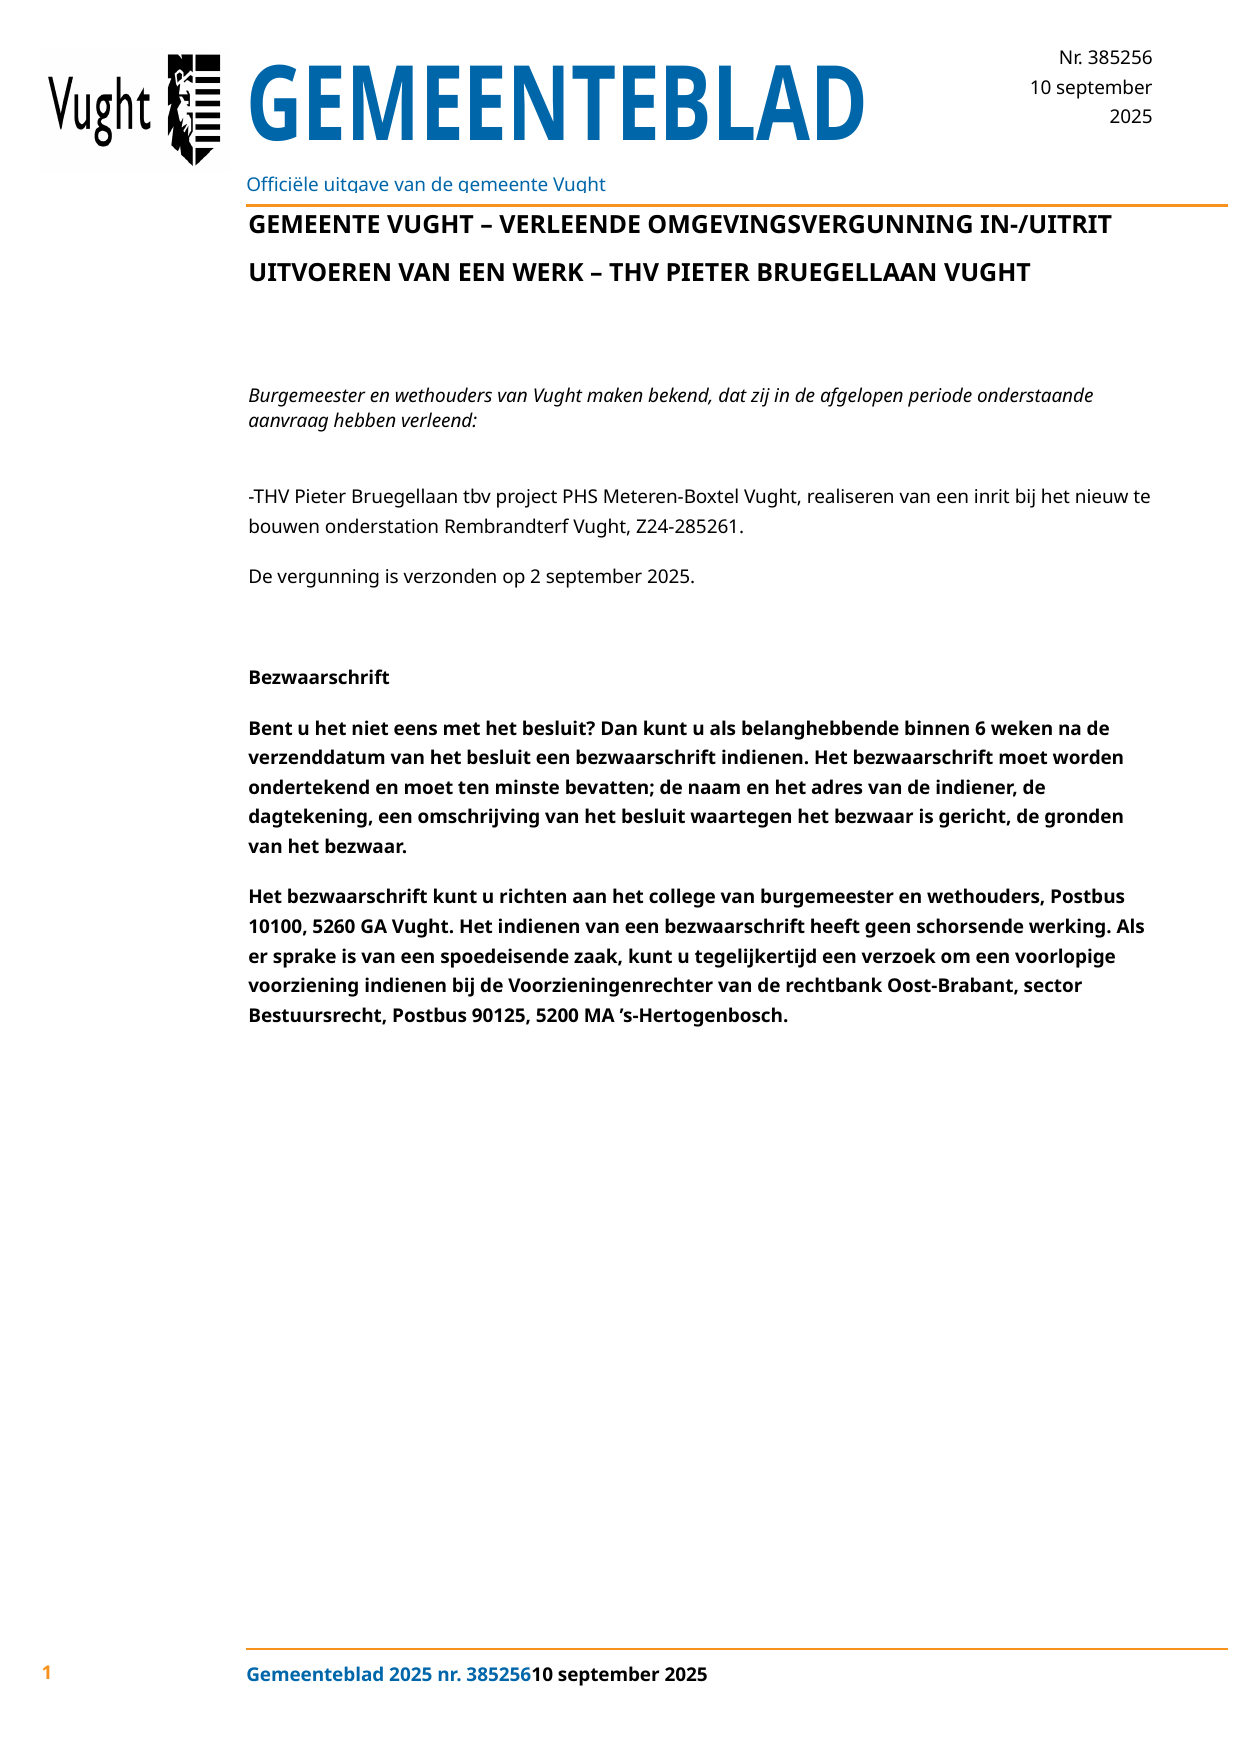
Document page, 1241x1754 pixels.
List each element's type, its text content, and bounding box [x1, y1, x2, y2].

text -THV Pieter Bruegellaan tbv project PHS Meteren-Boxtel Vught, realiseren van een inrit bij het nieuw te bouwen onderstation Rembrandterf Vught, Z24-285261. [248, 484, 1152, 539]
text Het bezwaarschrift kunt u richten aan het college van burgemeester en wethouders, Postbus 10100, 5260 GA Vught. Het indienen van een bezwaarschrift heeft geen schorsende werking. Als er sprake is van een spoedeisende zaak, kunt u tegelijkertijd een verzoek om een voorlopige voorziening indienen bij de Voorzieningenrechter van de rechtbank Oost-Brabant, sector Bestuursrecht, Postbus 90125, 5200 MA ’s-Hertogenbosch. [248, 884, 1152, 1028]
text GEMEENTE VUGHT – VERLEENDE OMGEVINGSVERGUNNING IN-/UITRIT UITVOEREN VAN EEN WERK – THV PIETER BRUEGELLAAN VUGHT [248, 207, 1152, 288]
text Burgemeester en wethouders van Vught maken bekend, dat zij in de afgelopen periode onderstaande aanvraag hebben verleend: [248, 382, 1152, 433]
text De vergunning is verzonden op 2 september 2025. [248, 564, 1152, 589]
text Bezwaarschrift [248, 664, 1152, 690]
text Bent u het niet eens met het besluit? Dan kunt u als belanghebbende binnen 6 weken na de verzenddatum van het besluit een bezwaarschrift indienen. Het bezwaarschrift moet worden ondertekend en moet ten minste bevatten; de naam en het adres van de indiener, de dagtekening, een omschrijving van het besluit waartegen het bezwaar is gericht, de gronden van het bezwaar. [248, 715, 1152, 859]
picture [41, 47, 231, 172]
